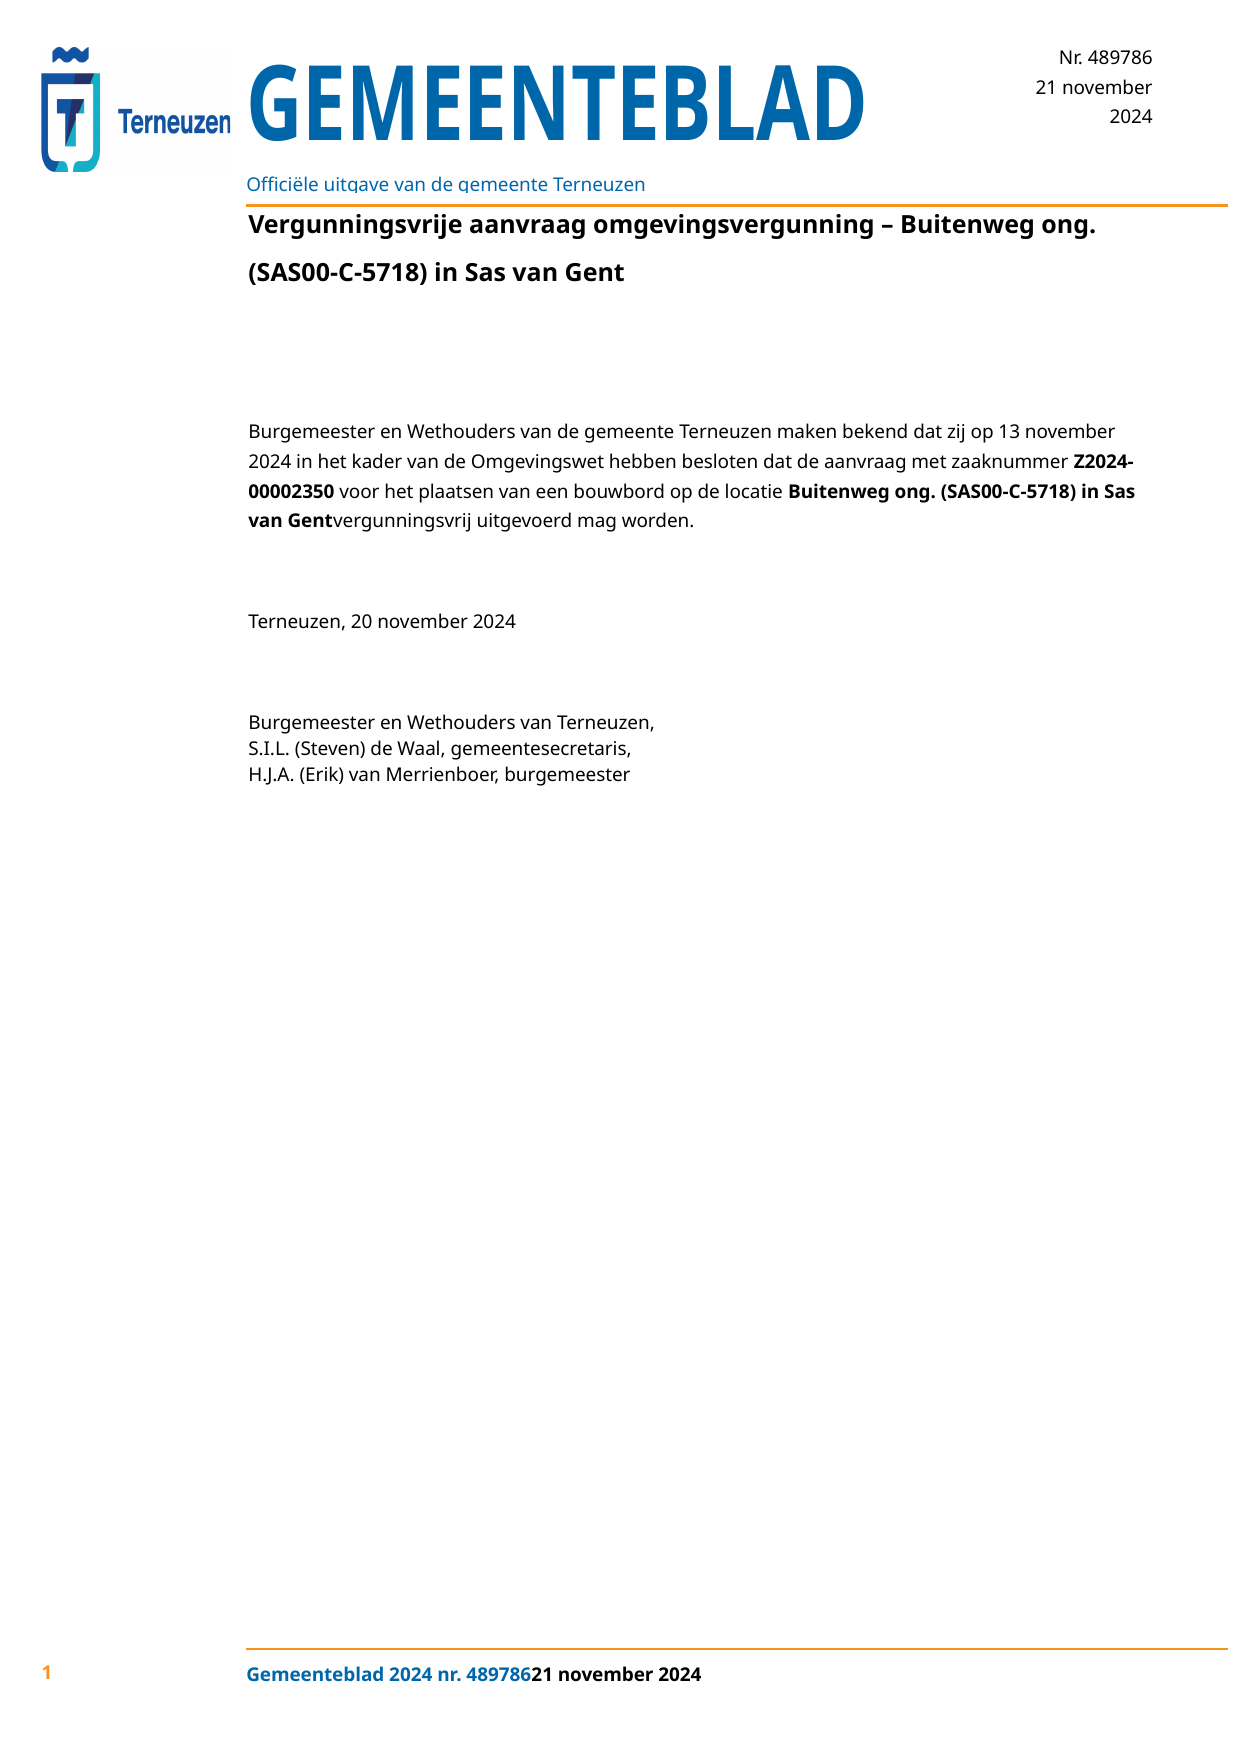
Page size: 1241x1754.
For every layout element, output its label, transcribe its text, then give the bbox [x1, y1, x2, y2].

picture [41, 47, 231, 172]
text Burgemeester en Wethouders van de gemeente Terneuzen maken bekend dat zij op 13 november 2024 in het kader van de Omgevingswet hebben besloten dat de aanvraag met zaaknummer Z2024-00002350 voor het plaatsen van een bouwbord op de locatie Buitenweg ong. (SAS00-C-5718) in Sas van Gentvergunningsvrij uitgevoerd mag worden. [248, 419, 1152, 533]
table_cell H.J.A. (Erik) van Merrienboer, burgemeester [248, 761, 1152, 786]
text Terneuzen, 20 november 2024 [248, 608, 1152, 634]
table_cell [700, 786, 1152, 812]
table_cell [248, 786, 700, 812]
table_header Burgemeester en Wethouders van Terneuzen, [248, 709, 1152, 735]
table_cell [700, 735, 1152, 761]
text Vergunningsvrije aanvraag omgevingsvergunning – Buitenweg ong. (SAS00-C-5718) in Sas van Gent [248, 207, 1152, 288]
table_cell S.I.L. (Steven) de Waal, gemeentesecretaris, [248, 735, 700, 761]
